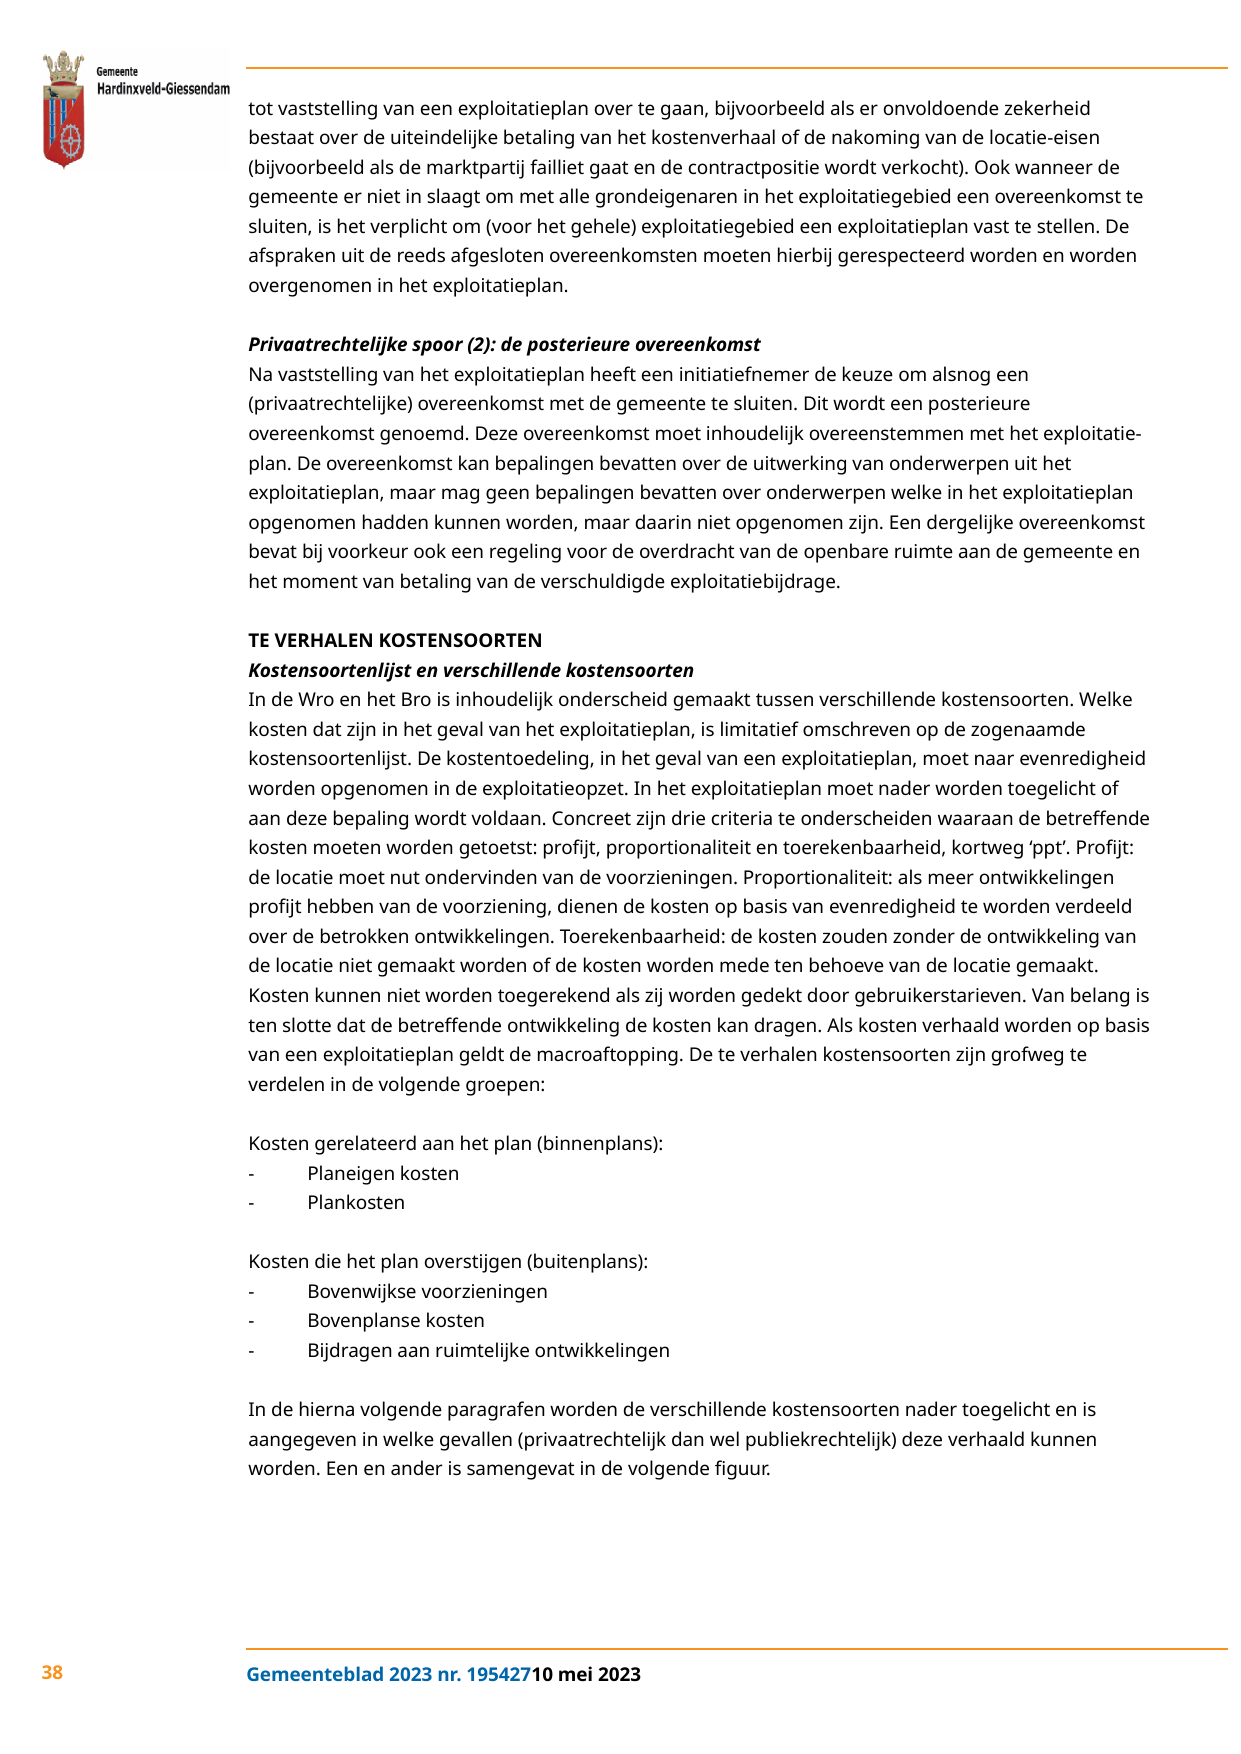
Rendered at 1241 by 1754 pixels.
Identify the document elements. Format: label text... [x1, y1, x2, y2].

text Kosten gerelateerd aan het plan (binnenplans): [248, 1130, 1152, 1156]
list Planeigen kosten [248, 1160, 1152, 1186]
text In de Wro en het Bro is inhoudelijk onderscheid gemaakt tussen verschillende kostensoorten. Welke kosten dat zijn in het geval van het exploitatieplan, is limitatief omschreven op de zogenaamde kostensoortenlijst. De kostentoedeling, in het geval van een exploitatieplan, moet naar evenredigheid worden opgenomen in de exploitatieopzet. In het exploitatieplan moet nader worden toegelicht of aan deze bepaling wordt voldaan. Concreet zijn drie criteria te onderscheiden waaraan de betreffende kosten moeten worden getoetst: profijt, proportionaliteit en toerekenbaarheid, kortweg ‘ppt’. Profijt: de locatie moet nut ondervinden van de voorzieningen. Proportionaliteit: als meer ontwikkelingen profijt hebben van de voorziening, dienen de kosten op basis van evenredigheid te worden verdeeld over de betrokken ontwikkelingen. Toerekenbaarheid: de kosten zouden zonder de ontwikkeling van de locatie niet gemaakt worden of de kosten worden mede ten behoeve van de locatie gemaakt. Kosten kunnen niet worden toegerekend als zij worden gedekt door gebruikerstarieven. Van belang is ten slotte dat de betreffende ontwikkeling de kosten kan dragen. Als kosten verhaald worden op basis van een exploitatieplan geldt de macroaftopping. De te verhalen kostensoorten zijn grofweg te verdelen in de volgende groepen: [248, 686, 1152, 1097]
text TE VERHALEN KOSTENSOORTEN [248, 627, 1152, 653]
text Kosten die het plan overstijgen (buitenplans): [248, 1248, 1152, 1274]
picture [41, 47, 231, 172]
list Bovenplanse kosten [248, 1308, 1152, 1333]
list Bijdragen aan ruimtelijke ontwikkelingen [248, 1337, 1152, 1363]
text Privaatrechtelijke spoor (2): de posterieure overeenkomst [248, 331, 1152, 357]
list Bovenwijkse voorzieningen [248, 1278, 1152, 1304]
text In de hierna volgende paragrafen worden de verschillende kostensoorten nader toegelicht en is aangegeven in welke gevallen (privaatrechtelijk dan wel publiekrechtelijk) deze verhaald kunnen worden. Een en ander is samengevat in de volgende figuur. [248, 1396, 1152, 1481]
text tot vaststelling van een exploitatieplan over te gaan, bijvoorbeeld als er onvoldoende zekerheid bestaat over de uiteindelijke betaling van het kostenverhaal of de nakoming van de locatie-eisen (bijvoorbeeld als de marktpartij failliet gaat en de contractpositie wordt verkocht). Ook wanneer de gemeente er niet in slaagt om met alle grondeigenaren in het exploitatiegebied een overeenkomst te sluiten, is het verplicht om (voor het gehele) exploitatiegebied een exploitatieplan vast te stellen. De afspraken uit de reeds afgesloten overeenkomsten moeten hierbij gerespecteerd worden en worden overgenomen in het exploitatieplan. [248, 95, 1152, 298]
text Na vaststelling van het exploitatieplan heeft een initiatiefnemer de keuze om alsnog een (privaatrechtelijke) overeenkomst met de gemeente te sluiten. Dit wordt een posterieure overeenkomst genoemd. Deze overeenkomst moet inhoudelijk overeenstemmen met het exploitatie-plan. De overeenkomst kan bepalingen bevatten over de uitwerking van onderwerpen uit het exploitatieplan, maar mag geen bepalingen bevatten over onderwerpen welke in het exploitatieplan opgenomen hadden kunnen worden, maar daarin niet opgenomen zijn. Een dergelijke overeenkomst bevat bij voorkeur ook een regeling voor de overdracht van de openbare ruimte aan de gemeente en het moment van betaling van de verschuldigde exploitatiebijdrage. [248, 361, 1152, 594]
list Plankosten [248, 1189, 1152, 1215]
text Kostensoortenlijst en verschillende kostensoorten [248, 657, 1152, 683]
